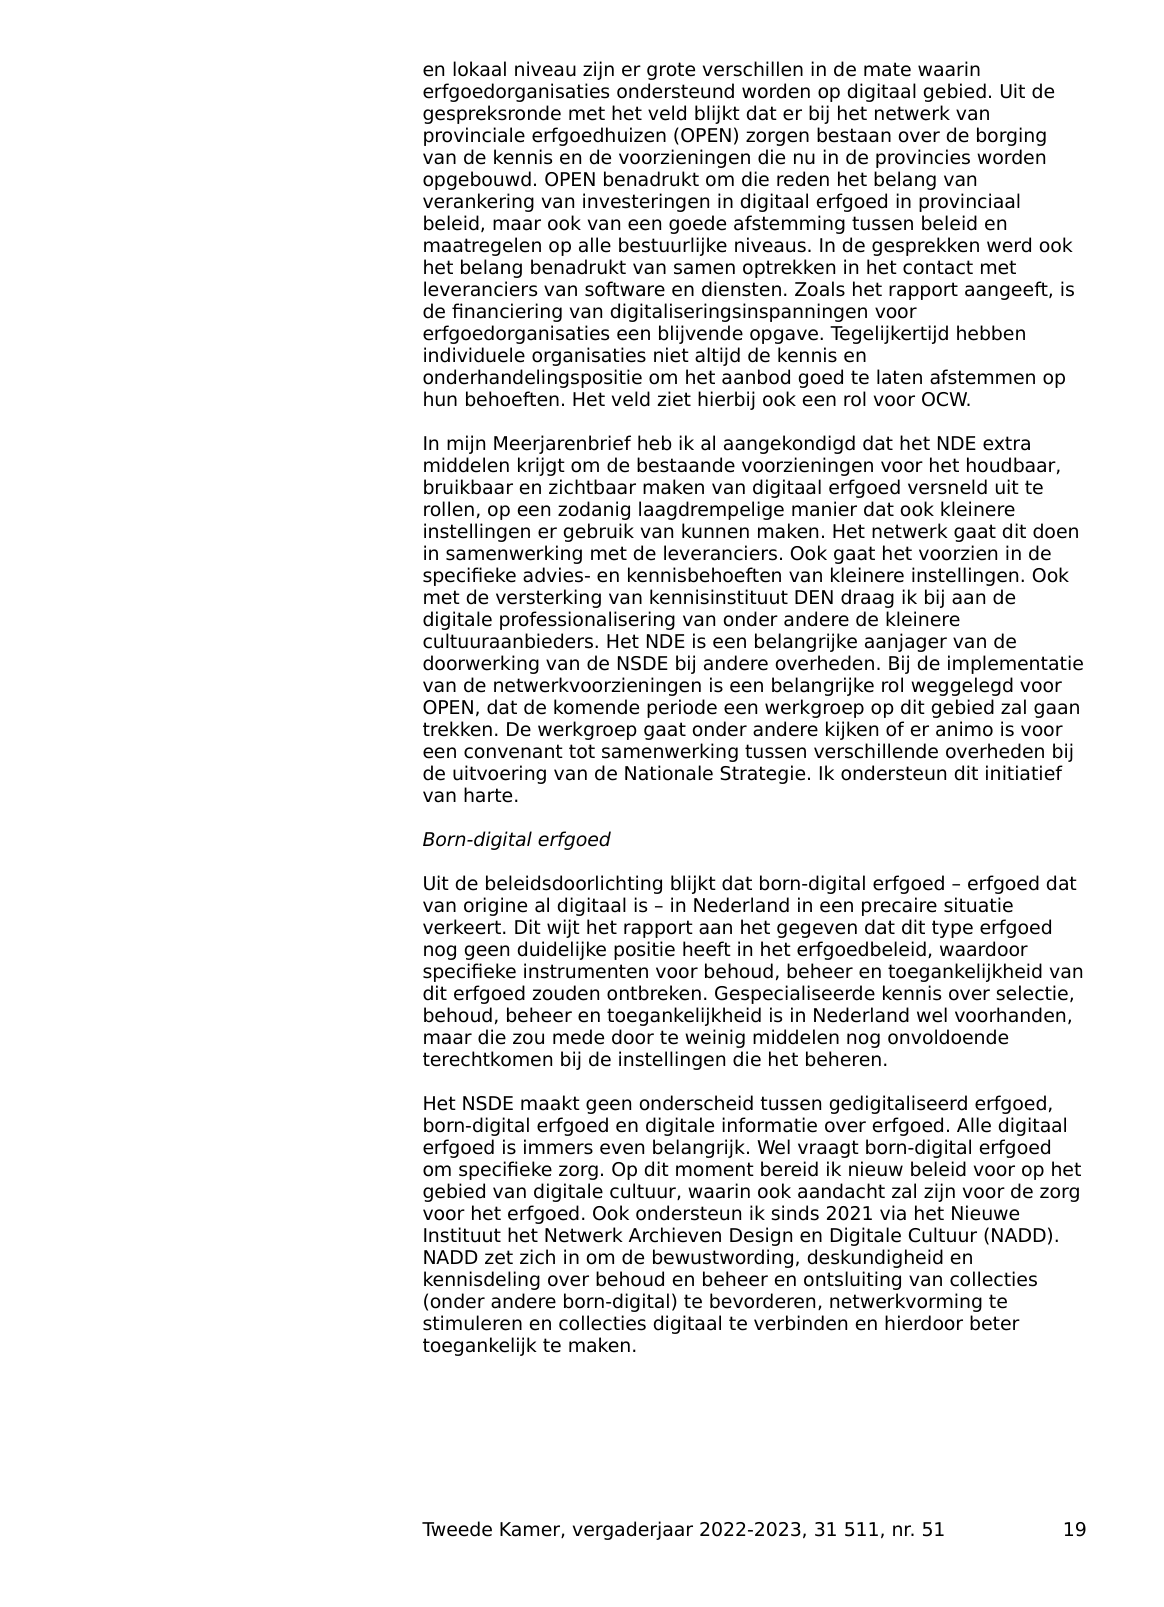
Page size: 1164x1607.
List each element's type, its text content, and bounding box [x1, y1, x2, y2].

text In mijn Meerjarenbrief heb ik al aangekondigd dat het NDE extra middelen krijgt om de bestaande voorzieningen voor het houdbaar, bruikbaar en zichtbaar maken van digitaal erfgoed versneld uit te rollen, op een zodanig laagdrempelige manier dat ook kleinere instellingen er gebruik van kunnen maken. Het netwerk gaat dit doen in samenwerking met de leveranciers. Ook gaat het voorzien in de specifieke advies- en kennisbehoeften van kleinere instellingen. Ook met de versterking van kennisinstituut DEN draag ik bij aan de digitale professionalisering van onder andere de kleinere cultuuraanbieders. Het NDE is een belangrijke aanjager van de doorwerking van de NSDE bij andere overheden. Bij de implementatie van de netwerkvoorzieningen is een belangrijke rol weggelegd voor OPEN, dat de komende periode een werkgroep op dit gebied zal gaan trekken. De werkgroep gaat onder andere kijken of er animo is voor een convenant tot samenwerking tussen verschillende overheden bij de uitvoering van de Nationale Strategie. Ik ondersteun dit initiatief van harte. [422, 433, 1087, 807]
text Het NSDE maakt geen onderscheid tussen gedigitaliseerd erfgoed, born-digital erfgoed en digitale informatie over erfgoed. Alle digitaal erfgoed is immers even belangrijk. Wel vraagt born-digital erfgoed om specifieke zorg. Op dit moment bereid ik nieuw beleid voor op het gebied van digitale cultuur, waarin ook aandacht zal zijn voor de zorg voor het erfgoed. Ook ondersteun ik sinds 2021 via het Nieuwe Instituut het Netwerk Archieven Design en Digitale Cultuur (NADD). NADD zet zich in om de bewustwording, deskundigheid en kennisdeling over behoud en beheer en ontsluiting van collecties (onder andere born-digital) te bevorderen, netwerkvorming te stimuleren en collecties digitaal te verbinden en hierdoor beter toegankelijk te maken. [422, 1093, 1087, 1357]
subtitle Born-digital erfgoed [422, 829, 1087, 851]
text en lokaal niveau zijn er grote verschillen in de mate waarin erfgoedorganisaties ondersteund worden op digitaal gebied. Uit de gespreksronde met het veld blijkt dat er bij het netwerk van provinciale erfgoedhuizen (OPEN) zorgen bestaan over de borging van de kennis en de voorzieningen die nu in de provincies worden opgebouwd. OPEN benadrukt om die reden het belang van verankering van investeringen in digitaal erfgoed in provinciaal beleid, maar ook van een goede afstemming tussen beleid en maatregelen op alle bestuurlijke niveaus. In de gesprekken werd ook het belang benadrukt van samen optrekken in het contact met leveranciers van software en diensten. Zoals het rapport aangeeft, is de financiering van digitaliseringsinspanningen voor erfgoedorganisaties een blijvende opgave. Tegelijkertijd hebben individuele organisaties niet altijd de kennis en onderhandelingspositie om het aanbod goed te laten afstemmen op hun behoeften. Het veld ziet hierbij ook een rol voor OCW. [422, 59, 1087, 411]
text Uit de beleidsdoorlichting blijkt dat born-digital erfgoed – erfgoed dat van origine al digitaal is – in Nederland in een precaire situatie verkeert. Dit wijt het rapport aan het gegeven dat dit type erfgoed nog geen duidelijke positie heeft in het erfgoedbeleid, waardoor specifieke instrumenten voor behoud, beheer en toegankelijkheid van dit erfgoed zouden ontbreken. Gespecialiseerde kennis over selectie, behoud, beheer en toegankelijkheid is in Nederland wel voorhanden, maar die zou mede door te weinig middelen nog onvoldoende terechtkomen bij de instellingen die het beheren. [422, 873, 1087, 1071]
